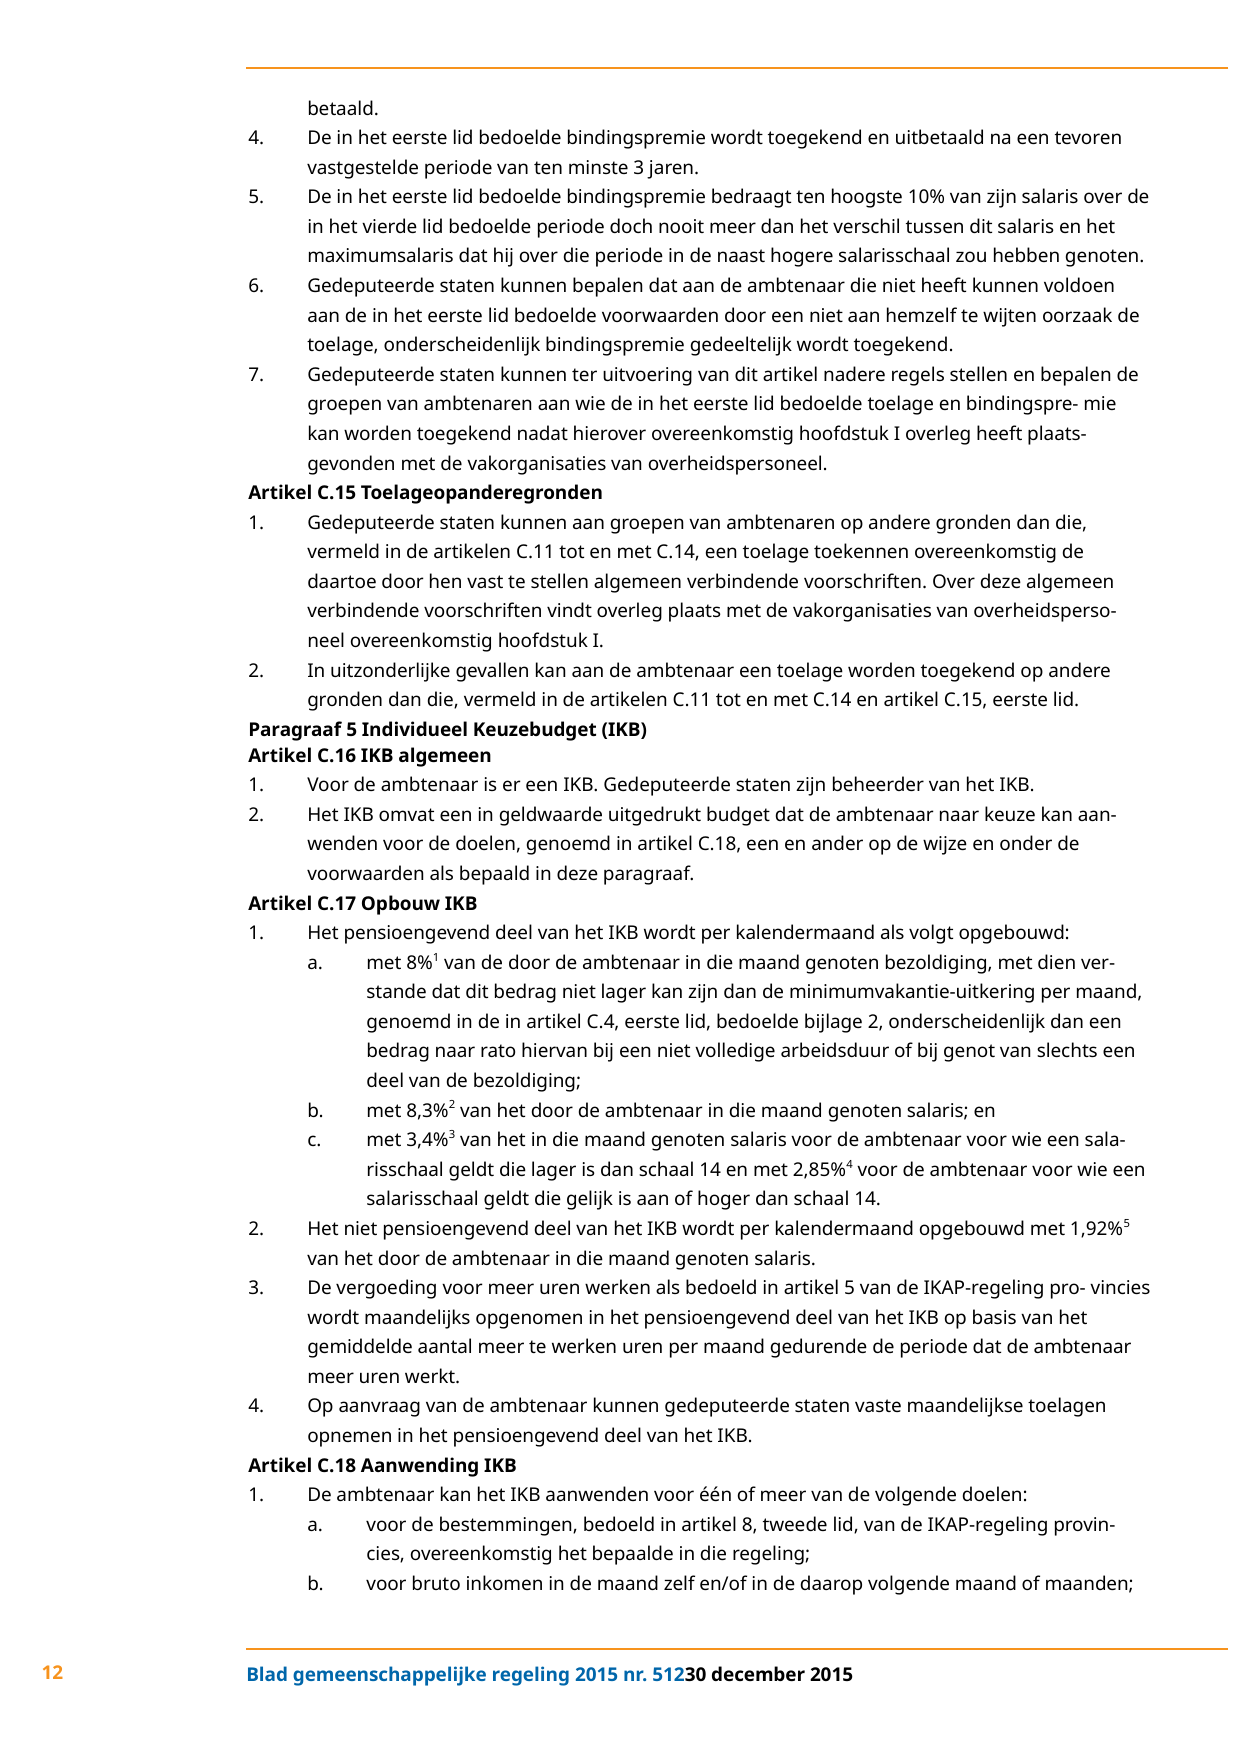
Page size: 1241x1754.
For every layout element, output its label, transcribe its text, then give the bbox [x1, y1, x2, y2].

list voor de bestemmingen, bedoeld in artikel 8, tweede lid, van de IKAP-regeling provin- cies, overeenkomstig het bepaalde in die regeling; [307, 1511, 1152, 1566]
text Paragraaf 5 Individueel Keuzebudget (IKB) [248, 716, 1152, 742]
list De vergoeding voor meer uren werken als bedoeld in artikel 5 van de IKAP-regeling pro- vincies wordt maandelijks opgenomen in het pensioengevend deel van het IKB op basis van het gemiddelde aantal meer te werken uren per maand gedurende de periode dat de ambtenaar meer uren werkt. [248, 1274, 1152, 1389]
text Artikel C.17 Opbouw IKB [248, 890, 1152, 915]
text Artikel C.18 Aanwending IKB [248, 1452, 1152, 1477]
list Gedeputeerde staten kunnen ter uitvoering van dit artikel nadere regels stellen en bepalen de groepen van ambtenaren aan wie de in het eerste lid bedoelde toelage en bindingspre- mie kan worden toegekend nadat hierover overeenkomstig hoofdstuk I overleg heeft plaats- gevonden met de vakorganisaties van overheidspersoneel. [248, 361, 1152, 476]
list Op aanvraag van de ambtenaar kunnen gedeputeerde staten vaste maandelijkse toelagen opnemen in het pensioengevend deel van het IKB. [248, 1393, 1152, 1448]
list Het pensioengevend deel van het IKB wordt per kalendermaand als volgt opgebouwd: [248, 919, 1152, 945]
text Artikel C.16 IKB algemeen [248, 742, 1152, 767]
list Voor de ambtenaar is er een IKB. Gedeputeerde staten zijn beheerder van het IKB. [248, 771, 1152, 797]
picture [41, 47, 231, 172]
list met 3,4%3 van het in die maand genoten salaris voor de ambtenaar voor wie een sala- risschaal geldt die lager is dan schaal 14 en met 2,85%4 voor de ambtenaar voor wie een salarisschaal geldt die gelijk is aan of hoger dan schaal 14. [307, 1126, 1152, 1211]
list voor bruto inkomen in de maand zelf en/of in de daarop volgende maand of maanden; [307, 1570, 1152, 1596]
list De ambtenaar kan het IKB aanwenden voor één of meer van de volgende doelen: [248, 1481, 1152, 1507]
list betaald. [248, 95, 1152, 121]
list Gedeputeerde staten kunnen bepalen dat aan de ambtenaar die niet heeft kunnen voldoen aan de in het eerste lid bedoelde voorwaarden door een niet aan hemzelf te wijten oorzaak de toelage, onderscheidenlijk bindingspremie gedeeltelijk wordt toegekend. [248, 272, 1152, 357]
list met 8%1 van de door de ambtenaar in die maand genoten bezoldiging, met dien ver- stande dat dit bedrag niet lager kan zijn dan de minimumvakantie-uitkering per maand, genoemd in de in artikel C.4, eerste lid, bedoelde bijlage 2, onderscheidenlijk dan een bedrag naar rato hiervan bij een niet volledige arbeidsduur of bij genot van slechts een deel van de bezoldiging; [307, 949, 1152, 1093]
list Gedeputeerde staten kunnen aan groepen van ambtenaren op andere gronden dan die, vermeld in de artikelen C.11 tot en met C.14, een toelage toekennen overeenkomstig de daartoe door hen vast te stellen algemeen verbindende voorschriften. Over deze algemeen verbindende voorschriften vindt overleg plaats met de vakorganisaties van overheidsperso- neel overeenkomstig hoofdstuk I. [248, 509, 1152, 653]
list De in het eerste lid bedoelde bindingspremie bedraagt ten hoogste 10% van zijn salaris over de in het vierde lid bedoelde periode doch nooit meer dan het verschil tussen dit salaris en het maximumsalaris dat hij over die periode in de naast hogere salarisschaal zou hebben genoten. [248, 183, 1152, 268]
list In uitzonderlijke gevallen kan aan de ambtenaar een toelage worden toegekend op andere gronden dan die, vermeld in de artikelen C.11 tot en met C.14 en artikel C.15, eerste lid. [248, 657, 1152, 712]
list met 8,3%2 van het door de ambtenaar in die maand genoten salaris; en [307, 1097, 1152, 1122]
list De in het eerste lid bedoelde bindingspremie wordt toegekend en uitbetaald na een tevoren vastgestelde periode van ten minste 3 jaren. [248, 124, 1152, 180]
list Het IKB omvat een in geldwaarde uitgedrukt budget dat de ambtenaar naar keuze kan aan- wenden voor de doelen, genoemd in artikel C.18, een en ander op de wijze en onder de voorwaarden als bepaald in deze paragraaf. [248, 801, 1152, 886]
text Artikel C.15 Toelageopanderegronden [248, 479, 1152, 505]
list Het niet pensioengevend deel van het IKB wordt per kalendermaand opgebouwd met 1,92%5 van het door de ambtenaar in die maand genoten salaris. [248, 1215, 1152, 1270]
